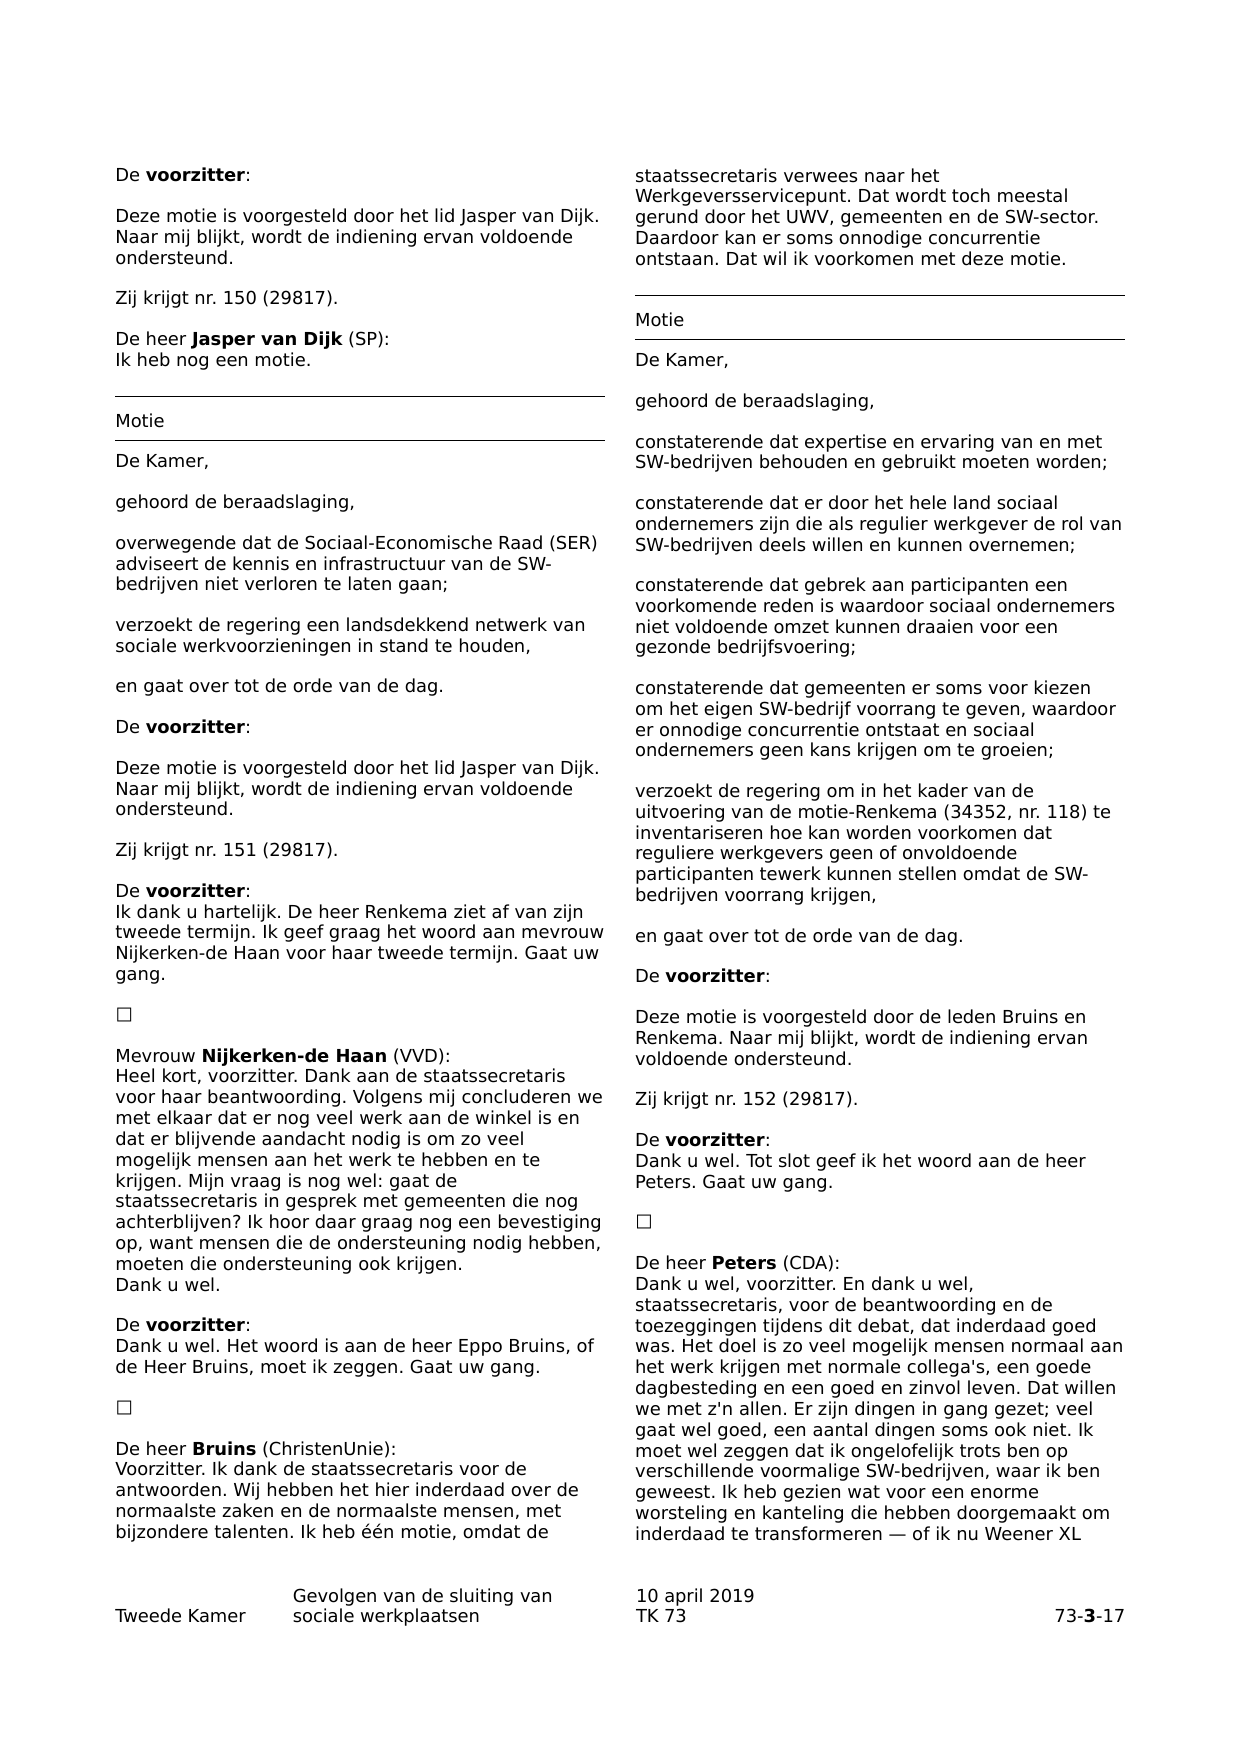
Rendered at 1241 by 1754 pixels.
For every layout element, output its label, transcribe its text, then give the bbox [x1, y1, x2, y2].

text verzoekt de regering een landsdekkend netwerk van sociale werkvoorzieningen in stand te houden, [115, 615, 605, 656]
text Ik dank u hartelijk. De heer Renkema ziet af van zijn tweede termijn. Ik geef graag het woord aan mevrouw Nijkerken-de Haan voor haar tweede termijn. Gaat uw gang. [115, 901, 605, 985]
text ⬜ [115, 1005, 605, 1025]
text gehoord de beraadslaging, [115, 492, 605, 513]
text en gaat over tot de orde van de dag. [635, 925, 1125, 946]
text ⬜ [115, 1398, 605, 1418]
text constaterende dat gemeenten er soms voor kiezen om het eigen SW-bedrijf voorrang te geven, waardoor er onnodige concurrentie ontstaat en sociaal ondernemers geen kans krijgen om te groeien; [635, 678, 1125, 761]
text verzoekt de regering om in het kader van de uitvoering van de motie-Renkema (34352, nr. 118) te inventariseren hoe kan worden voorkomen dat reguliere werkgevers geen of onvoldoende participanten tewerk kunnen stellen omdat de SW-bedrijven voorrang krijgen, [635, 781, 1125, 905]
text Ik heb nog een motie. [115, 350, 605, 371]
text Deze motie is voorgesteld door het lid Jasper van Dijk. Naar mij blijkt, wordt de indiening ervan voldoende ondersteund. [115, 758, 605, 820]
text Dank u wel. [115, 1274, 605, 1295]
text Deze motie is voorgesteld door de leden Bruins en Renkema. Naar mij blijkt, wordt de indiening ervan voldoende ondersteund. [635, 1007, 1125, 1069]
text Heel kort, voorzitter. Dank aan de staatssecretaris voor haar beantwoording. Volgens mij concluderen we met elkaar dat er nog veel werk aan de winkel is en dat er blijvende aandacht nodig is om zo veel mogelijk mensen aan het werk te hebben en te krijgen. Mijn vraag is nog wel: gaat de staatssecretaris in gesprek met gemeenten die nog achterblijven? Ik hoor daar graag nog een bevestiging op, want mensen die de ondersteuning nodig hebben, moeten die ondersteuning ook krijgen. [115, 1066, 605, 1274]
text Zij krijgt nr. 151 (29817). [115, 840, 605, 861]
text gehoord de beraadslaging, [635, 391, 1125, 412]
text Deze motie is voorgesteld door het lid Jasper van Dijk. Naar mij blijkt, wordt de indiening ervan voldoende ondersteund. [115, 206, 605, 268]
text De voorzitter: [635, 966, 1125, 987]
text Dank u wel. Tot slot geef ik het woord aan de heer Peters. Gaat uw gang. [635, 1151, 1125, 1192]
text Mevrouw Nijkerken-de Haan (VVD): [115, 1045, 605, 1066]
text Dank u wel. Het woord is aan de heer Eppo Bruins, of de Heer Bruins, moet ik zeggen. Gaat uw gang. [115, 1336, 605, 1378]
text Voorzitter. Ik dank de staatssecretaris voor de antwoorden. Wij hebben het hier inderdaad over de normaalste zaken en de normaalste mensen, met bijzondere talenten. Ik heb één motie, omdat de [115, 1459, 605, 1542]
text Dank u wel, voorzitter. En dank u wel, staatssecretaris, voor de beantwoording en de toezeggingen tijdens dit debat, dat inderdaad goed was. Het doel is zo veel mogelijk mensen normaal aan het werk krijgen met normale collega's, een goede dagbesteding en een goed en zinvol leven. Dat willen we met z'n allen. Er zijn dingen in gang gezet; veel gaat wel goed, een aantal dingen soms ook niet. Ik moet wel zeggen dat ik ongelofelijk trots ben op verschillende voormalige SW-bedrijven, waar ik ben geweest. Ik heb gezien wat voor een enorme worsteling en kanteling die hebben doorgemaakt om inderdaad te transformeren — of ik nu Weener XL [635, 1274, 1125, 1544]
text ⬜ [635, 1212, 1125, 1233]
text De voorzitter: [115, 881, 605, 901]
text constaterende dat expertise en ervaring van en met SW-bedrijven behouden en gebruikt moeten worden; [635, 432, 1125, 473]
text De voorzitter: [115, 1315, 605, 1336]
text De Kamer, [115, 451, 605, 472]
text constaterende dat er door het hele land sociaal ondernemers zijn die als regulier werkgever de rol van SW-bedrijven deels willen en kunnen overnemen; [635, 493, 1125, 555]
text en gaat over tot de orde van de dag. [115, 676, 605, 697]
text overwegende dat de Sociaal-Economische Raad (SER) adviseert de kennis en infrastructuur van de SW-bedrijven niet verloren te laten gaan; [115, 533, 605, 595]
text De voorzitter: [115, 165, 605, 186]
text Zij krijgt nr. 150 (29817). [115, 288, 605, 309]
text De Kamer, [635, 350, 1125, 371]
text De heer Peters (CDA): [635, 1253, 1125, 1274]
text Zij krijgt nr. 152 (29817). [635, 1089, 1125, 1110]
text De heer Bruins (ChristenUnie): [115, 1438, 605, 1459]
text constaterende dat gebrek aan participanten een voorkomende reden is waardoor sociaal ondernemers niet voldoende omzet kunnen draaien voor een gezonde bedrijfsvoering; [635, 575, 1125, 658]
text De heer Jasper van Dijk (SP): [115, 329, 605, 350]
text Motie [635, 309, 1125, 330]
text Motie [115, 410, 605, 431]
text De voorzitter: [115, 717, 605, 738]
text staatssecretaris verwees naar het Werkgeversservicepunt. Dat wordt toch meestal gerund door het UWV, gemeenten en de SW-sector. Daardoor kan er soms onnodige concurrentie ontstaan. Dat wil ik voorkomen met deze motie. [635, 165, 1125, 269]
text De voorzitter: [635, 1130, 1125, 1151]
